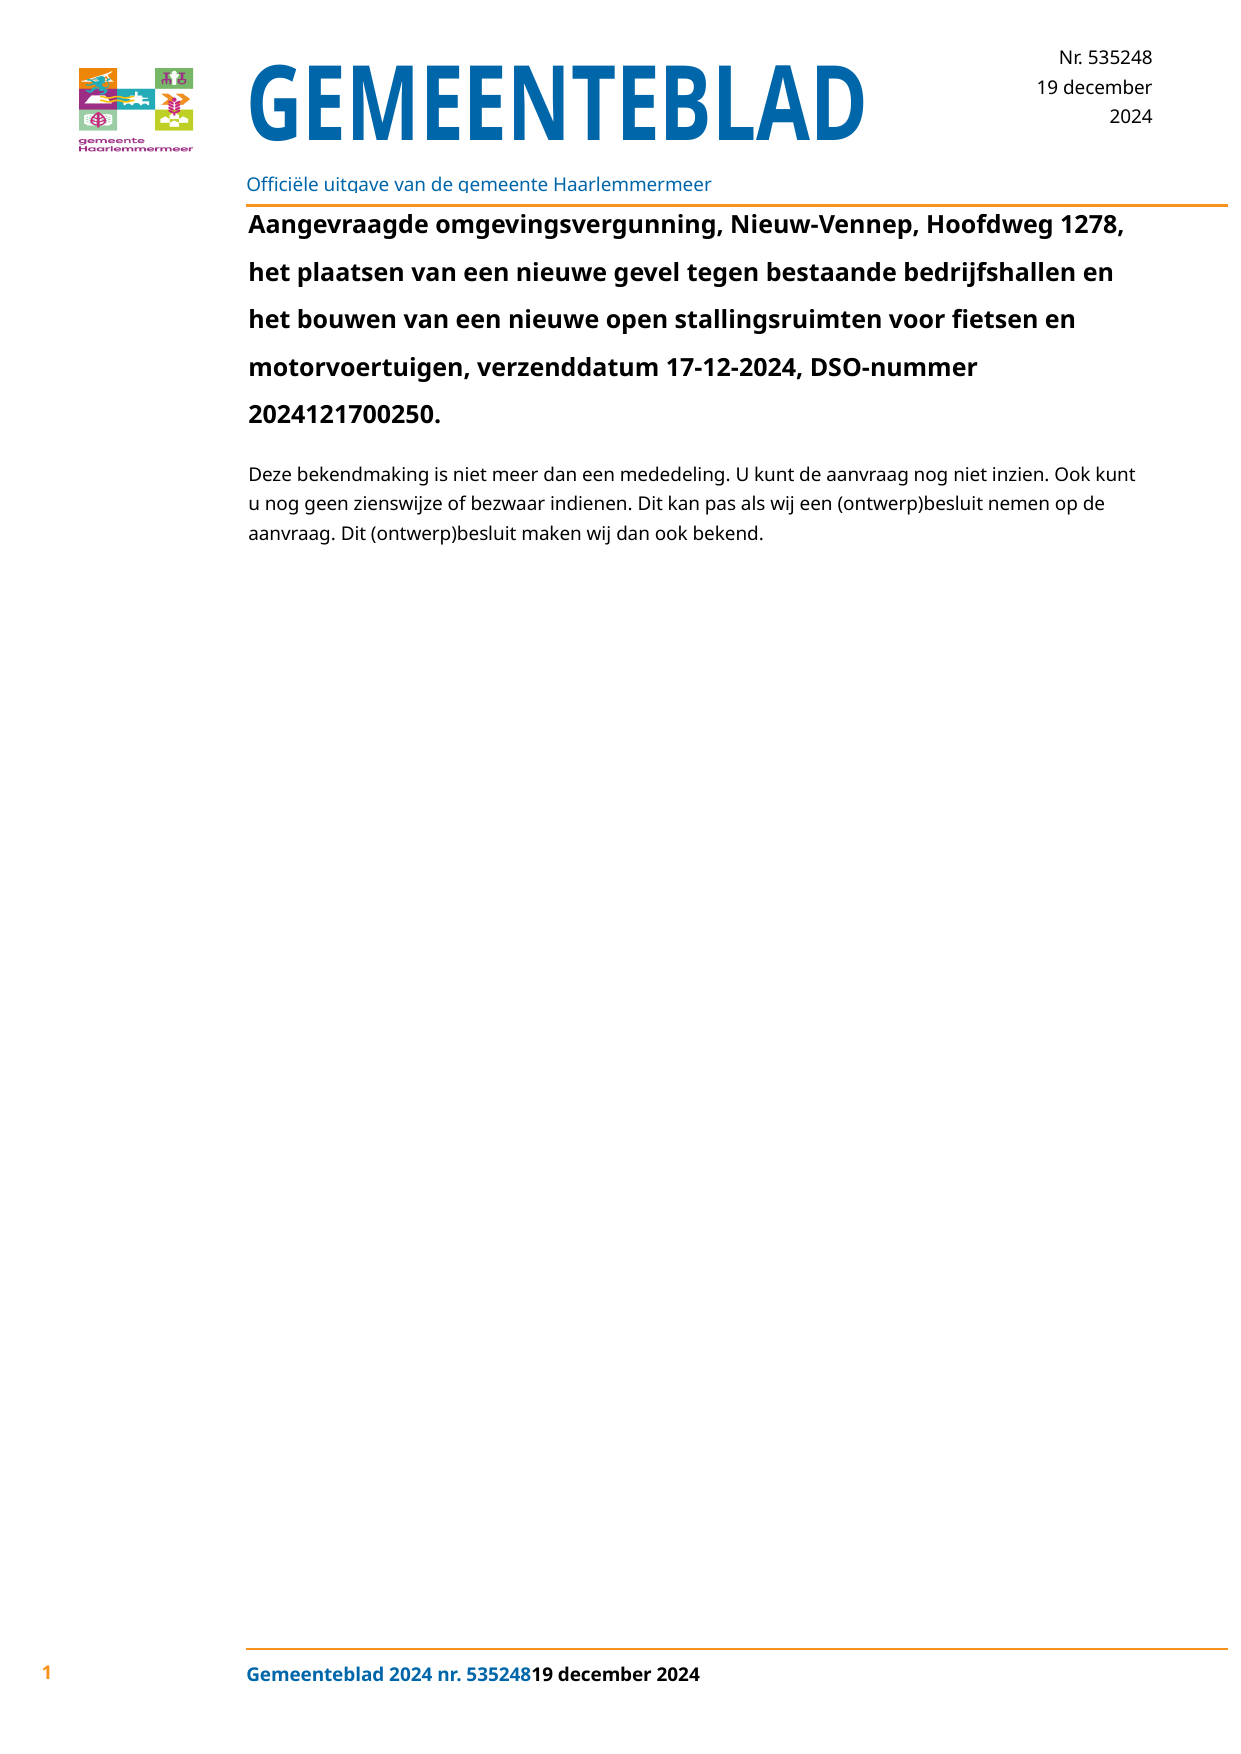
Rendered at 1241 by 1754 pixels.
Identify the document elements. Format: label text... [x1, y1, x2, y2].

text Aangevraagde omgevingsvergunning, Nieuw-Vennep, Hoofdweg 1278, het plaatsen van een nieuwe gevel tegen bestaande bedrijfshallen en het bouwen van een nieuwe open stallingsruimten voor fietsen en motorvoertuigen, verzenddatum 17-12-2024, DSO-nummer 2024121700250. [248, 207, 1152, 431]
text Deze bekendmaking is niet meer dan een mededeling. U kunt de aanvraag nog niet inzien. Ook kunt u nog geen zienswijze of bezwaar indienen. Dit kan pas als wij een (ontwerp)besluit nemen op de aanvraag. Dit (ontwerp)besluit maken wij dan ook bekend. [248, 461, 1152, 546]
picture [41, 47, 231, 172]
